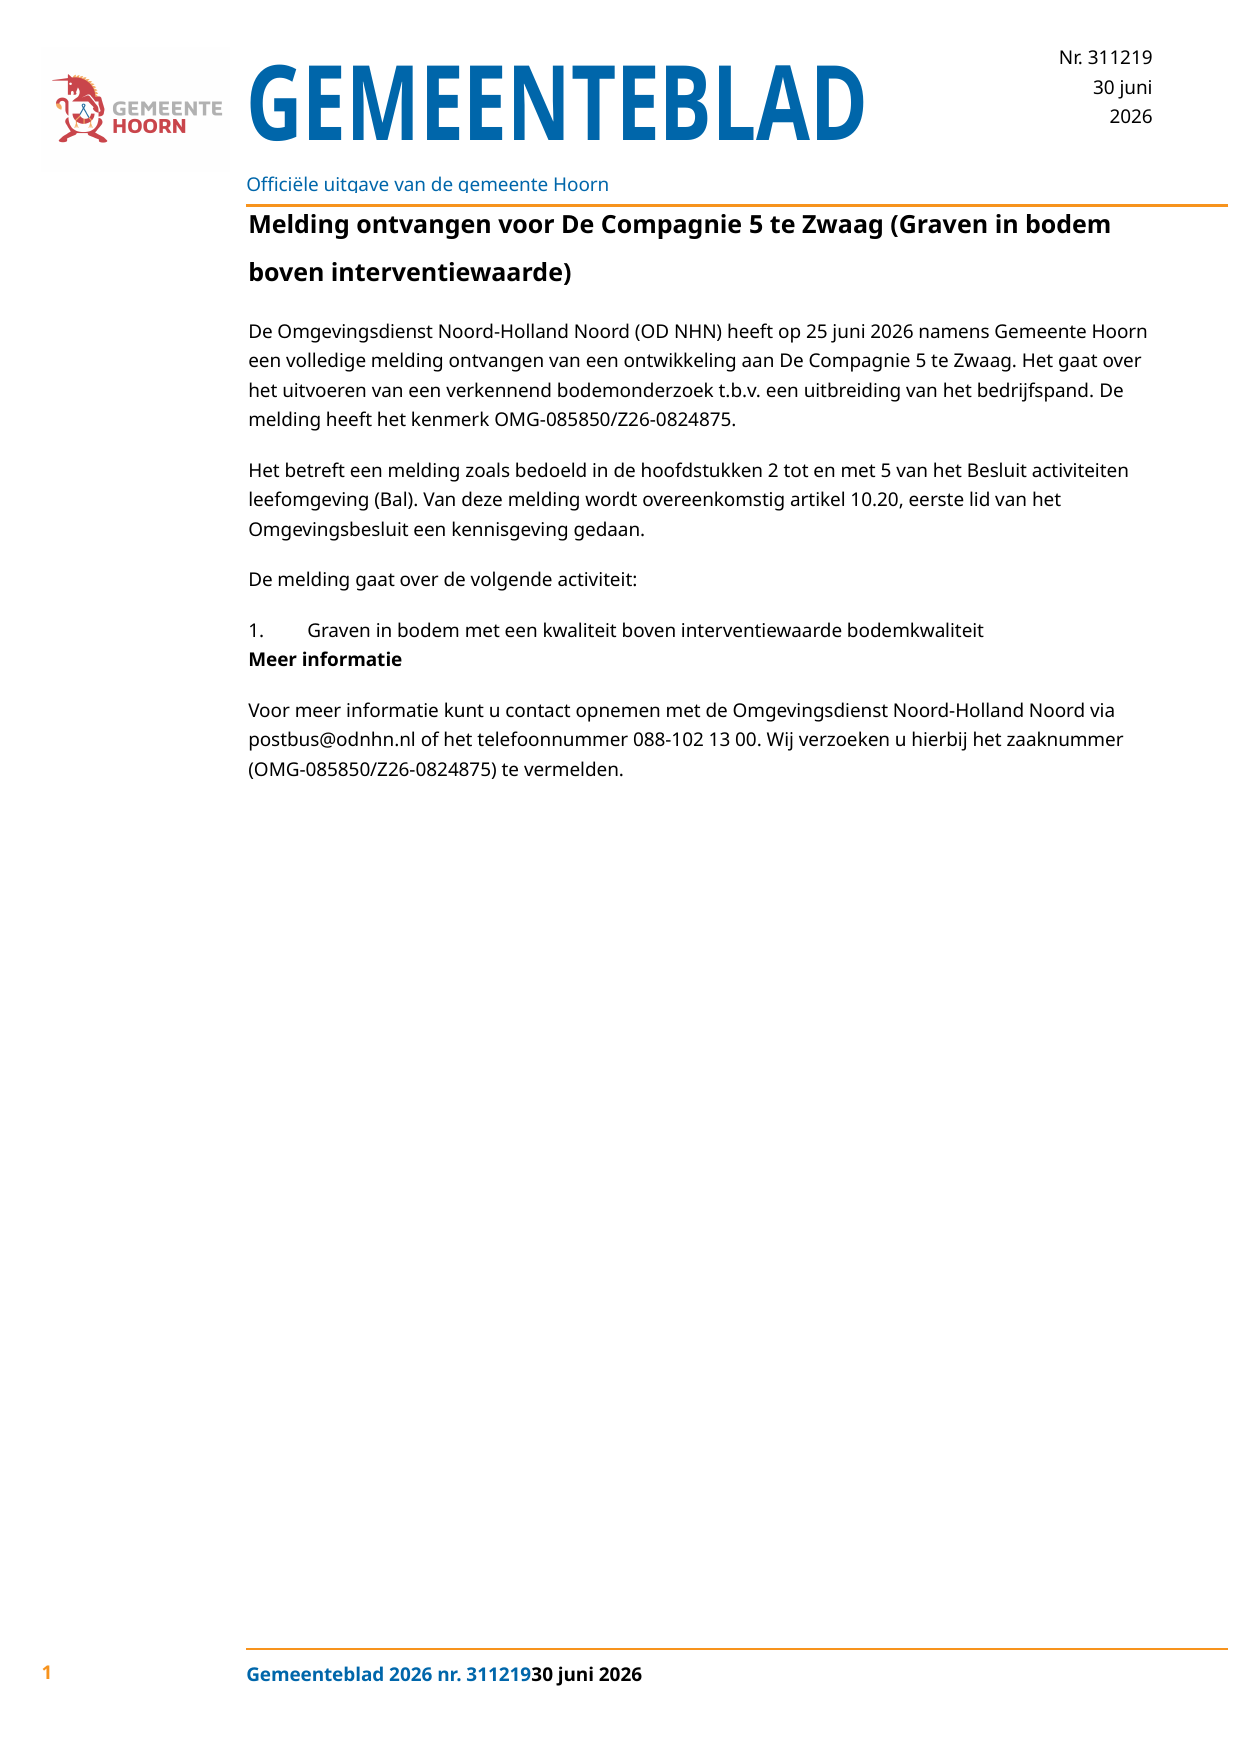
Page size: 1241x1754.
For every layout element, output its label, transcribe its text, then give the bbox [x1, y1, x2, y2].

text Het betreft een melding zoals bedoeld in de hoofdstukken 2 tot en met 5 van het Besluit activiteiten leefomgeving (Bal). Van deze melding wordt overeenkomstig artikel 10.20, eerste lid van het Omgevingsbesluit een kennisgeving gedaan. [248, 457, 1152, 542]
text Voor meer informatie kunt u contact opnemen met de Omgevingsdienst Noord-Holland Noord via postbus@odnhn.nl of het telefoonnummer 088-102 13 00. Wij verzoeken u hierbij het zaaknummer (OMG-085850/Z26-0824875) te vermelden. [248, 697, 1152, 782]
list Graven in bodem met een kwaliteit boven interventiewaarde bodemkwaliteit [248, 617, 1152, 643]
picture [41, 47, 231, 172]
text De melding gaat over de volgende activiteit: [248, 567, 1152, 592]
text Melding ontvangen voor De Compagnie 5 te Zwaag (Graven in bodem boven interventiewaarde) [248, 207, 1152, 288]
text Meer informatie [248, 647, 1152, 672]
text De Omgevingsdienst Noord-Holland Noord (OD NHN) heeft op 25 juni 2026 namens Gemeente Hoorn een volledige melding ontvangen van een ontwikkeling aan De Compagnie 5 te Zwaag. Het gaat over het uitvoeren van een verkennend bodemonderzoek t.b.v. een uitbreiding van het bedrijfspand. De melding heeft het kenmerk OMG-085850/Z26-0824875. [248, 318, 1152, 432]
